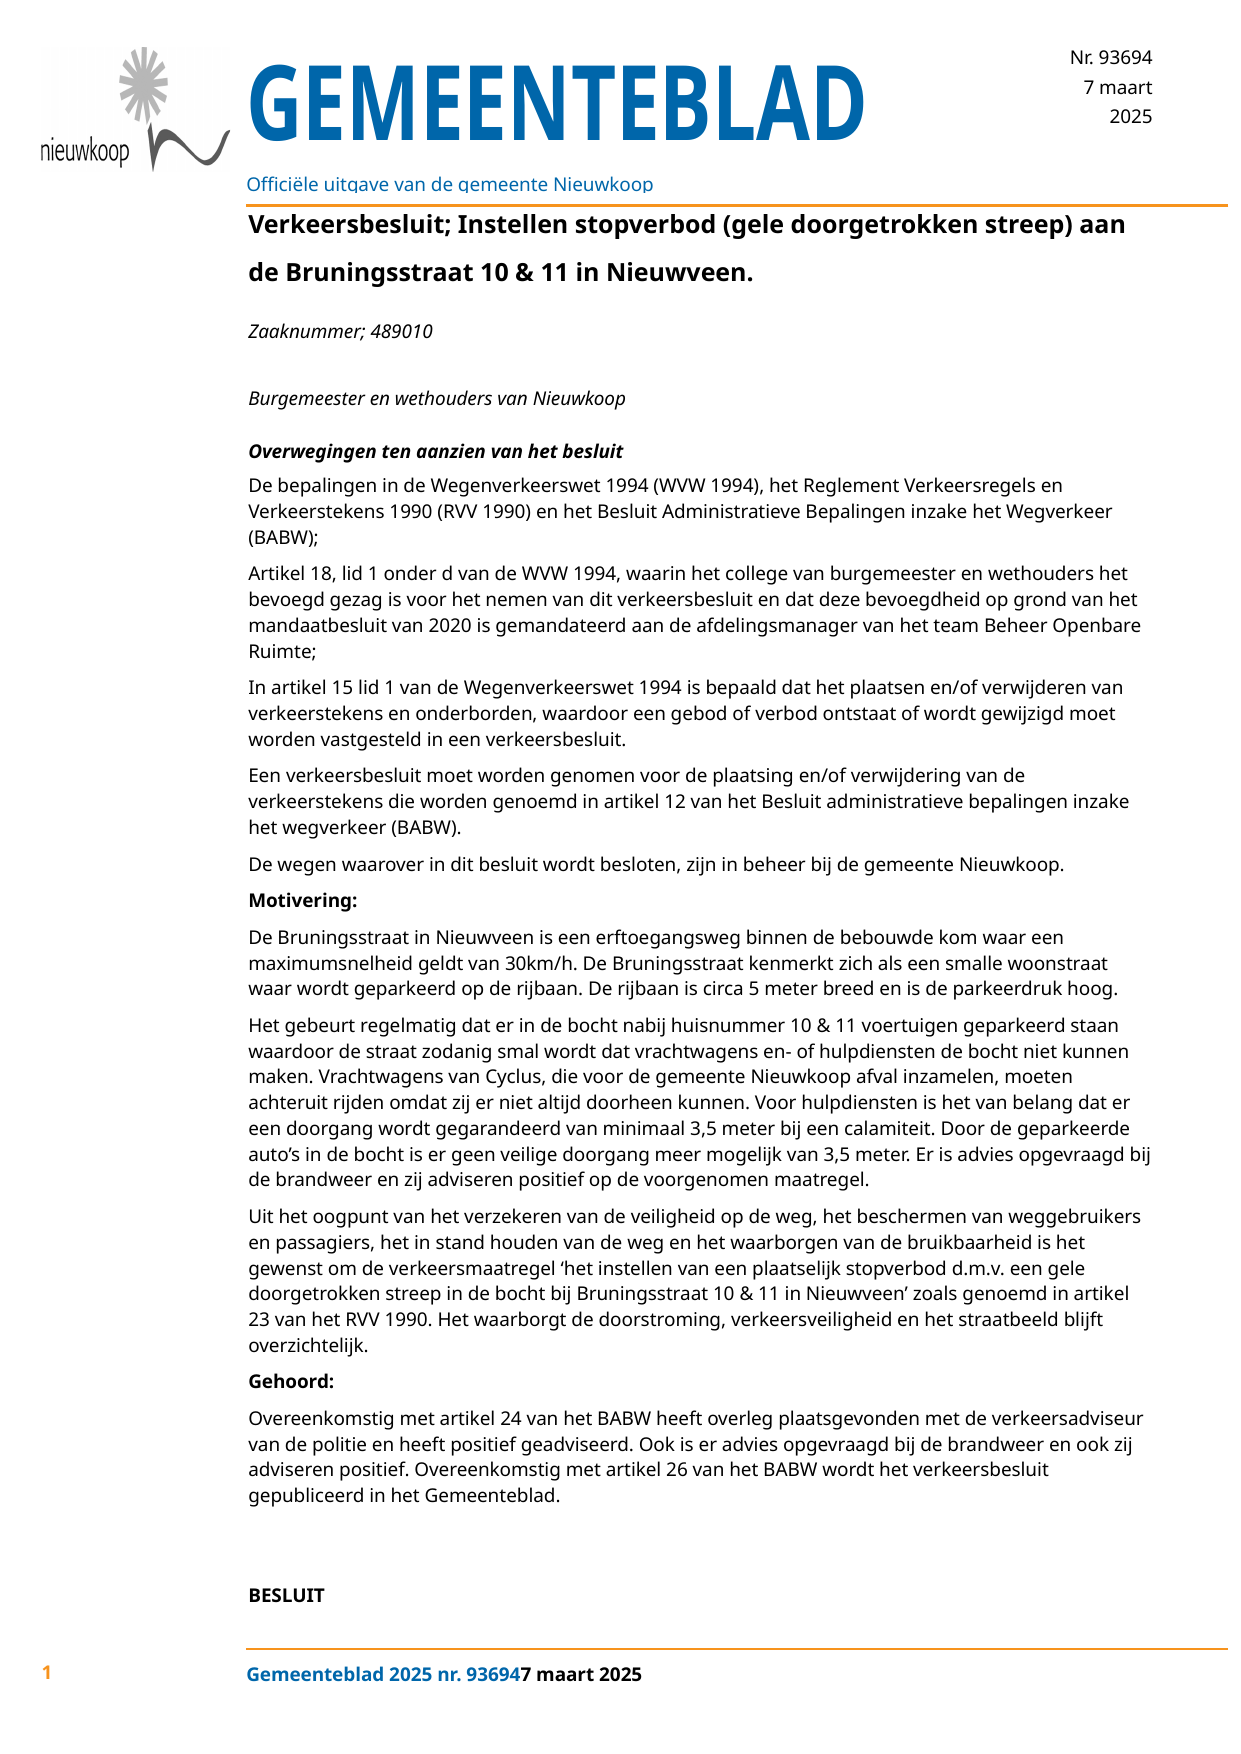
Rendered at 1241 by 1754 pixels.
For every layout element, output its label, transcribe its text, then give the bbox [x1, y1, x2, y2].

text Uit het oogpunt van het verzekeren van de veiligheid op de weg, het beschermen van weggebruikers en passagiers, het in stand houden van de weg en het waarborgen van de bruikbaarheid is het gewenst om de verkeersmaatregel ‘het instellen van een plaatselijk stopverbod d.m.v. een gele doorgetrokken streep in de bocht bij Bruningsstraat 10 & 11 in Nieuwveen’ zoals genoemd in artikel 23 van het RVV 1990. Het waarborgt de doorstroming, verkeersveiligheid en het straatbeeld blijft overzichtelijk. [248, 1203, 1152, 1358]
text In artikel 15 lid 1 van de Wegenverkeerswet 1994 is bepaald dat het plaatsen en/of verwijderen van verkeerstekens en onderborden, waardoor een gebod of verbod ontstaat of wordt gewijzigd moet worden vastgesteld in een verkeersbesluit. [248, 674, 1152, 752]
text Overwegingen ten aanzien van het besluit [248, 438, 1152, 464]
text Het gebeurt regelmatig dat er in de bocht nabij huisnummer 10 & 11 voertuigen geparkeerd staan waardoor de straat zodanig smal wordt dat vrachtwagens en- of hulpdiensten de bocht niet kunnen maken. Vrachtwagens van Cyclus, die voor de gemeente Nieuwkoop afval inzamelen, moeten achteruit rijden omdat zij er niet altijd doorheen kunnen. Voor hulpdiensten is het van belang dat er een doorgang wordt gegarandeerd van minimaal 3,5 meter bij een calamiteit. Door de geparkeerde auto’s in de bocht is er geen veilige doorgang meer mogelijk van 3,5 meter. Er is advies opgevraagd bij de brandweer en zij adviseren positief op de voorgenomen maatregel. [248, 1012, 1152, 1192]
text Artikel 18, lid 1 onder d van de WVW 1994, waarin het college van burgemeester en wethouders het bevoegd gezag is voor het nemen van dit verkeersbesluit en dat deze bevoegdheid op grond van het mandaatbesluit van 2020 is gemandateerd aan de afdelingsmanager van het team Beheer Openbare Ruimte; [248, 561, 1152, 663]
text De Bruningsstraat in Nieuwveen is een erftoegangsweg binnen de bebouwde kom waar een maximumsnelheid geldt van 30km/h. De Bruningsstraat kenmerkt zich als een smalle woonstraat waar wordt geparkeerd op de rijbaan. De rijbaan is circa 5 meter breed en is de parkeerdruk hoog. [248, 924, 1152, 1001]
picture [41, 47, 231, 172]
text De wegen waarover in dit besluit wordt besloten, zijn in beheer bij de gemeente Nieuwkoop. [248, 851, 1152, 876]
text BESLUIT [248, 1582, 1152, 1607]
text Een verkeersbesluit moet worden genomen voor de plaatsing en/of verwijdering van de verkeerstekens die worden genoemd in artikel 12 van het Besluit administratieve bepalingen inzake het wegverkeer (BABW). [248, 763, 1152, 840]
text Verkeersbesluit; Instellen stopverbod (gele doorgetrokken streep) aan de Bruningsstraat 10 & 11 in Nieuwveen. [248, 207, 1152, 288]
text De bepalingen in de Wegenverkeerswet 1994 (WVW 1994), het Reglement Verkeersregels en Verkeerstekens 1990 (RVV 1990) en het Besluit Administratieve Bepalingen inzake het Wegverkeer (BABW); [248, 472, 1152, 550]
text Gehoord: [248, 1368, 1152, 1394]
text Zaaknummer; 489010 [248, 318, 1152, 344]
text Burgemeester en wethouders van Nieuwkoop [248, 386, 1152, 411]
text Motivering: [248, 887, 1152, 913]
text Overeenkomstig met artikel 24 van het BABW heeft overleg plaatsgevonden met de verkeersadviseur van de politie en heeft positief geadviseerd. Ook is er advies opgevraagd bij de brandweer en ook zij adviseren positief. Overeenkomstig met artikel 26 van het BABW wordt het verkeersbesluit gepubliceerd in het Gemeenteblad. [248, 1405, 1152, 1508]
